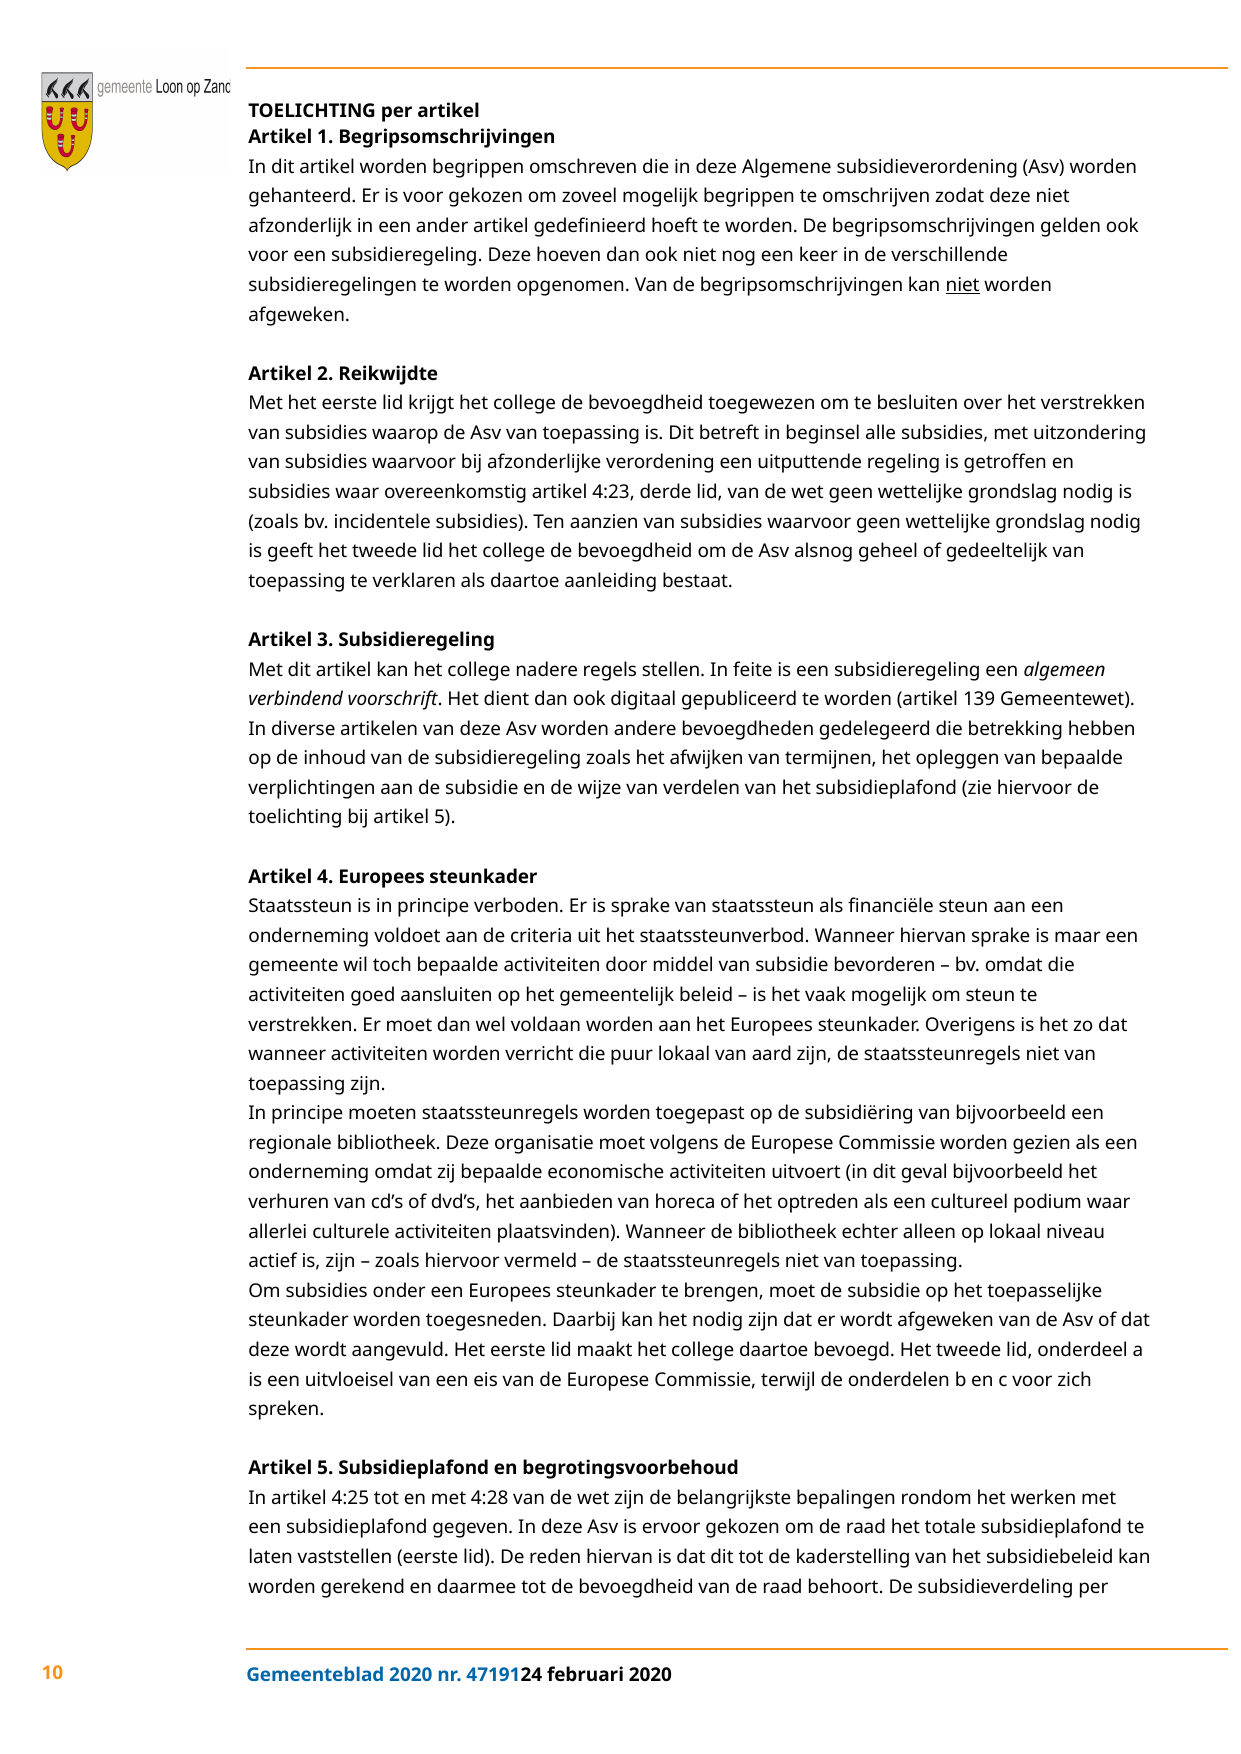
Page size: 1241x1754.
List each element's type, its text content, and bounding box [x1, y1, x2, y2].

text Met dit artikel kan het college nadere regels stellen. In feite is een subsidieregeling een algemeen verbindend voorschrift. Het dient dan ook digitaal gepubliceerd te worden (artikel 139 Gemeentewet). In diverse artikelen van deze Asv worden andere bevoegdheden gedelegeerd die betrekking hebben op de inhoud van de subsidieregeling zoals het afwijken van termijnen, het opleggen van bepaalde verplichtingen aan de subsidie en de wijze van verdelen van het subsidieplafond (zie hiervoor de toelichting bij artikel 5). [248, 656, 1152, 829]
text Om subsidies onder een Europees steunkader te brengen, moet de subsidie op het toepasselijke steunkader worden toegesneden. Daarbij kan het nodig zijn dat er wordt afgeweken van de Asv of dat deze wordt aangevuld. Het eerste lid maakt het college daartoe bevoegd. Het tweede lid, onderdeel a is een uitvloeisel van een eis van de Europese Commissie, terwijl de onderdelen b en c voor zich spreken. [248, 1277, 1152, 1421]
text In artikel 4:25 tot en met 4:28 van de wet zijn de belangrijkste bepalingen rondom het werken met een subsidieplafond gegeven. In deze Asv is ervoor gekozen om de raad het totale subsidieplafond te laten vaststellen (eerste lid). De reden hiervan is dat dit tot de kaderstelling van het subsidiebeleid kan worden gerekend en daarmee tot de bevoegdheid van de raad behoort. De subsidieverdeling per [248, 1484, 1152, 1599]
text In principe moeten staatssteunregels worden toegepast op de subsidiëring van bijvoorbeeld een regionale bibliotheek. Deze organisatie moet volgens de Europese Commissie worden gezien als een onderneming omdat zij bepaalde economische activiteiten uitvoert (in dit geval bijvoorbeeld het verhuren van cd’s of dvd’s, het aanbieden van horeca of het optreden als een cultureel podium waar allerlei culturele activiteiten plaatsvinden). Wanneer de bibliotheek echter alleen op lokaal niveau actief is, zijn – zoals hiervoor vermeld – de staatssteunregels niet van toepassing. [248, 1099, 1152, 1273]
text TOELICHTING per artikel [248, 95, 1152, 123]
text In dit artikel worden begrippen omschreven die in deze Algemene subsidieverordening (Asv) worden gehanteerd. Er is voor gekozen om zoveel mogelijk begrippen te omschrijven zodat deze niet afzonderlijk in een ander artikel gedefinieerd hoeft te worden. De begripsomschrijvingen gelden ook voor een subsidieregeling. Deze hoeven dan ook niet nog een keer in de verschillende subsidieregelingen te worden opgenomen. Van de begripsomschrijvingen kan niet worden afgeweken. [248, 153, 1152, 327]
text Artikel 2. Reikwijdte [248, 360, 1152, 386]
text Artikel 3. Subsidieregeling [248, 626, 1152, 652]
text Met het eerste lid krijgt het college de bevoegdheid toegewezen om te besluiten over het verstrekken van subsidies waarop de Asv van toepassing is. Dit betreft in beginsel alle subsidies, met uitzondering van subsidies waarvoor bij afzonderlijke verordening een uitputtende regeling is getroffen en subsidies waar overeenkomstig artikel 4:23, derde lid, van de wet geen wettelijke grondslag nodig is (zoals bv. incidentele subsidies). Ten aanzien van subsidies waarvoor geen wettelijke grondslag nodig is geeft het tweede lid het college de bevoegdheid om de Asv alsnog geheel of gedeeltelijk van toepassing te verklaren als daartoe aanleiding bestaat. [248, 389, 1152, 593]
text Artikel 1. Begripsomschrijvingen [248, 123, 1152, 149]
text Artikel 4. Europees steunkader [248, 863, 1152, 889]
text Artikel 5. Subsidieplafond en begrotingsvoorbehoud [248, 1454, 1152, 1480]
text Staatssteun is in principe verboden. Er is sprake van staatssteun als financiële steun aan een onderneming voldoet aan de criteria uit het staatssteunverbod. Wanneer hiervan sprake is maar een gemeente wil toch bepaalde activiteiten door middel van subsidie bevorderen – bv. omdat die activiteiten goed aansluiten op het gemeentelijk beleid – is het vaak mogelijk om steun te verstrekken. Er moet dan wel voldaan worden aan het Europees steunkader. Overigens is het zo dat wanneer activiteiten worden verricht die puur lokaal van aard zijn, de staatssteunregels niet van toepassing zijn. [248, 892, 1152, 1096]
picture [41, 47, 231, 172]
